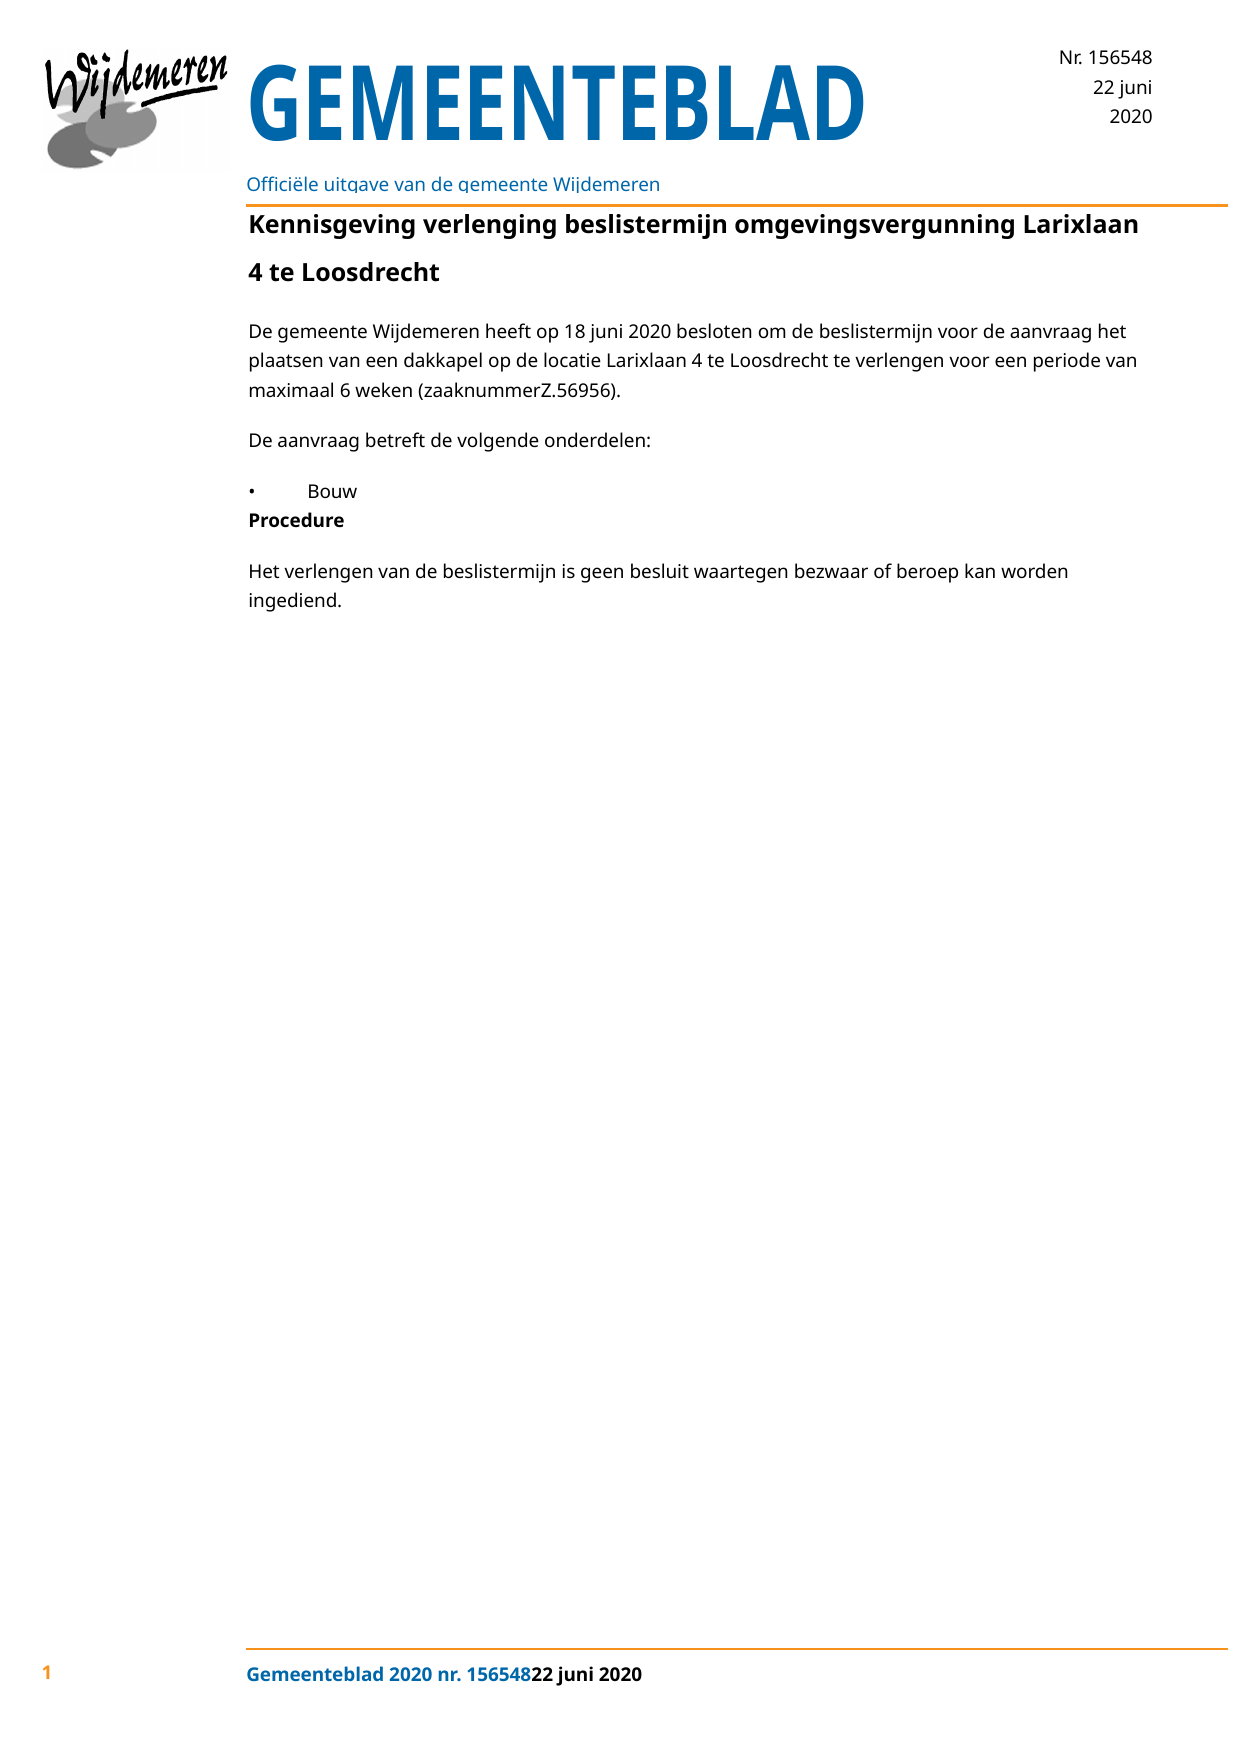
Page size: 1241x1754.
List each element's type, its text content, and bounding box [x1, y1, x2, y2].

picture [41, 47, 231, 172]
text Procedure [248, 507, 1152, 533]
text De aanvraag betreft de volgende onderdelen: [248, 427, 1152, 453]
text Kennisgeving verlenging beslistermijn omgevingsvergunning Larixlaan 4 te Loosdrecht [248, 207, 1152, 288]
list Bouw [248, 478, 1152, 504]
text De gemeente Wijdemeren heeft op 18 juni 2020 besloten om de beslistermijn voor de aanvraag het plaatsen van een dakkapel op de locatie Larixlaan 4 te Loosdrecht te verlengen voor een periode van maximaal 6 weken (zaaknummerZ.56956). [248, 318, 1152, 403]
text Het verlengen van de beslistermijn is geen besluit waartegen bezwaar of beroep kan worden ingediend. [248, 558, 1152, 613]
